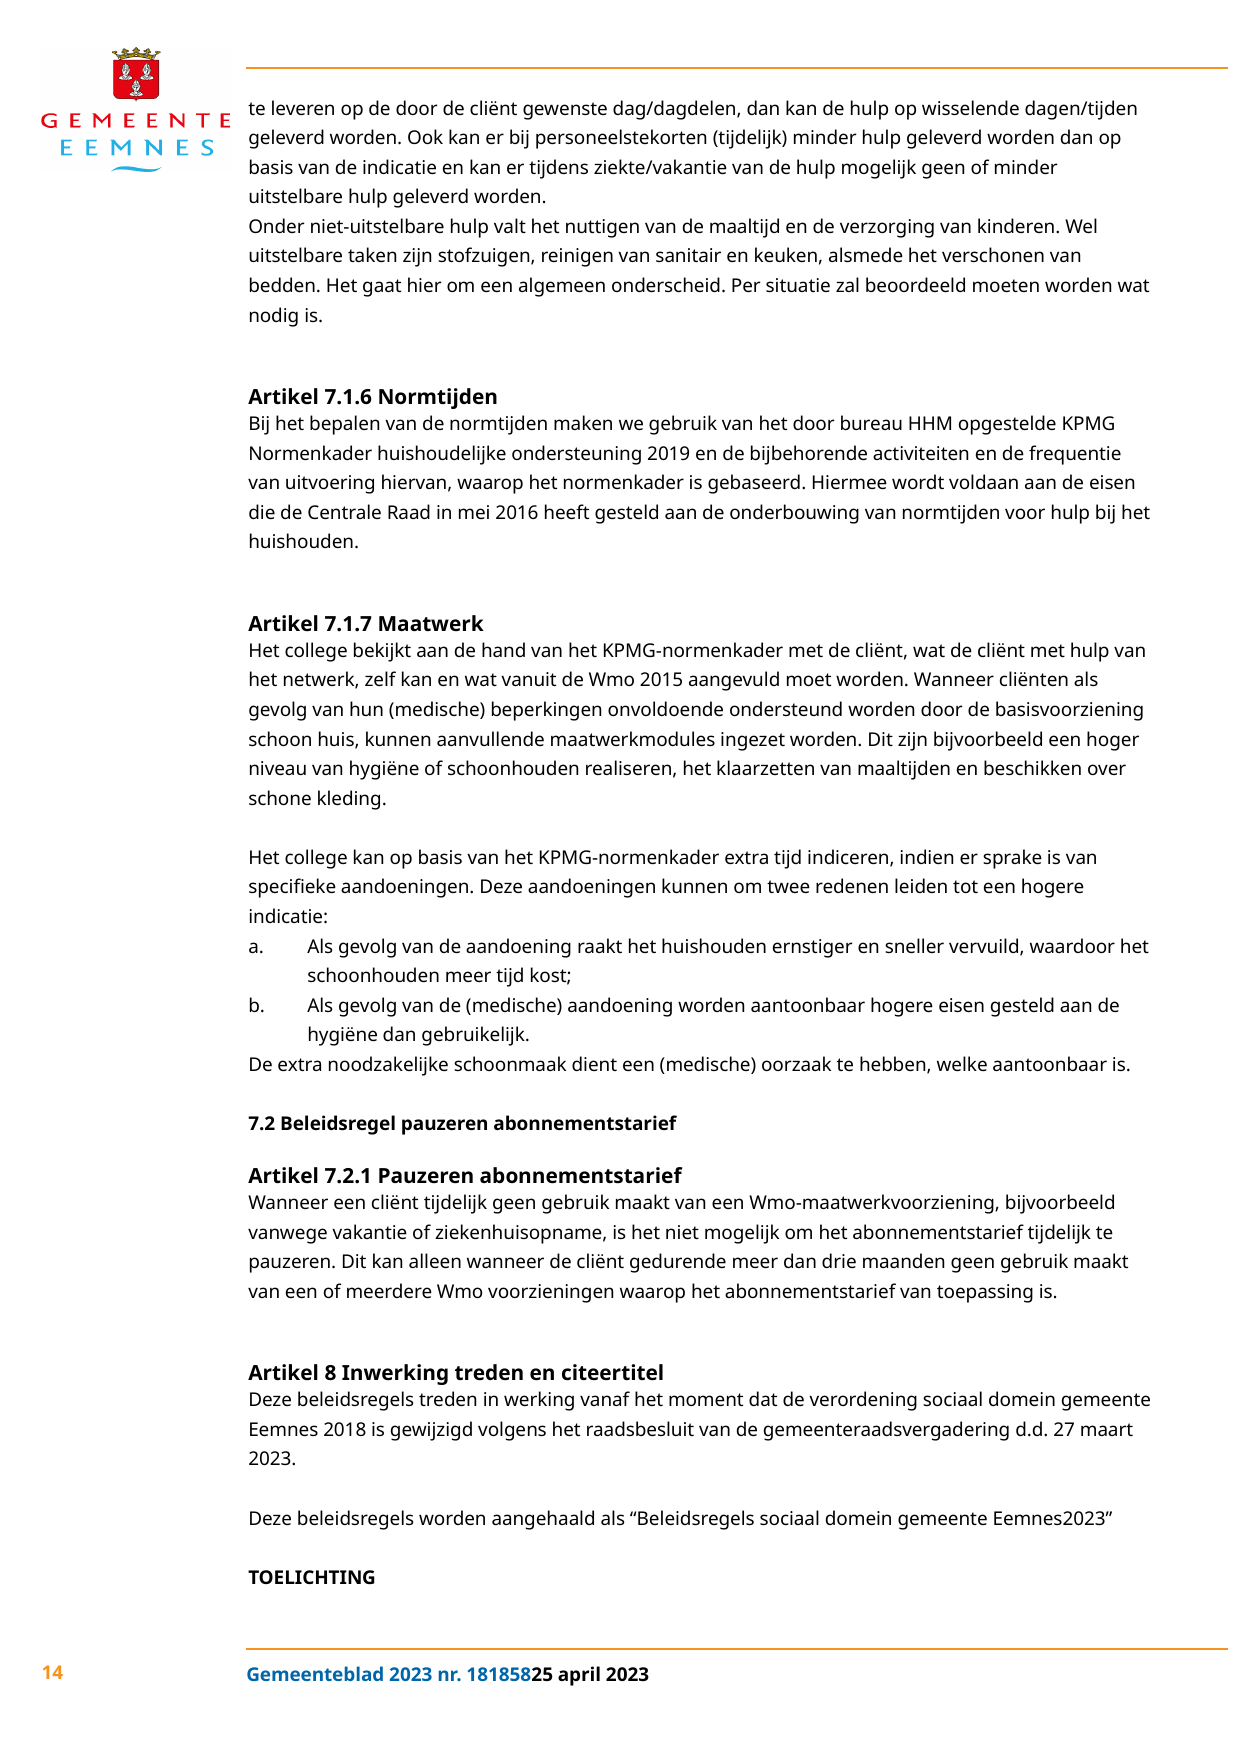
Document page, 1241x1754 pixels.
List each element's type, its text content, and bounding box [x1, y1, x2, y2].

list Als gevolg van de aandoening raakt het huishouden ernstiger en sneller vervuild, waardoor het schoonhouden meer tijd kost; [248, 933, 1152, 988]
text Deze beleidsregels worden aangehaald als “Beleidsregels sociaal domein gemeente Eemnes2023” [248, 1505, 1152, 1531]
text De extra noodzakelijke schoonmaak dient een (medische) oorzaak te hebben, welke aantoonbaar is. [248, 1051, 1152, 1077]
text Onder niet-uitstelbare hulp valt het nuttigen van de maaltijd en de verzorging van kinderen. Wel uitstelbare taken zijn stofzuigen, reinigen van sanitair en keuken, alsmede het verschonen van bedden. Het gaat hier om een algemeen onderscheid. Per situatie zal beoordeeld moeten worden wat nodig is. [248, 213, 1152, 328]
text Wanneer een cliënt tijdelijk geen gebruik maakt van een Wmo-maatwerkvoorziening, bijvoorbeeld vanwege vakantie of ziekenhuisopname, is het niet mogelijk om het abonnementstarief tijdelijk te pauzeren. Dit kan alleen wanneer de cliënt gedurende meer dan drie maanden geen gebruik maakt van een of meerdere Wmo voorzieningen waarop het abonnementstarief van toepassing is. [248, 1189, 1152, 1304]
text Deze beleidsregels treden in werking vanaf het moment dat de verordening sociaal domein gemeente Eemnes 2018 is gewijzigd volgens het raadsbesluit van de gemeenteraadsvergadering d.d. 27 maart 2023. [248, 1386, 1152, 1471]
text Artikel 7.1.6 Normtijden [248, 382, 1152, 410]
text Artikel 7.1.7 Maatwerk [248, 609, 1152, 637]
text Bij het bepalen van de normtijden maken we gebruik van het door bureau HHM opgestelde KPMG Normenkader huishoudelijke ondersteuning 2019 en de bijbehorende activiteiten en de frequentie van uitvoering hiervan, waarop het normenkader is gebaseerd. Hiermee wordt voldaan aan de eisen die de Centrale Raad in mei 2016 heeft gesteld aan de onderbouwing van normtijden voor hulp bij het huishouden. [248, 410, 1152, 554]
text TOELICHTING [248, 1564, 1152, 1590]
text Artikel 7.2.1 Pauzeren abonnementstarief [248, 1161, 1152, 1189]
picture [41, 47, 231, 172]
text Artikel 8 Inwerking treden en citeertitel [248, 1358, 1152, 1386]
text 7.2 Beleidsregel pauzeren abonnementstarief [248, 1110, 1152, 1136]
list Als gevolg van de (medische) aandoening worden aantoonbaar hogere eisen gesteld aan de hygiëne dan gebruikelijk. [248, 992, 1152, 1047]
text te leveren op de door de cliënt gewenste dag/dagdelen, dan kan de hulp op wisselende dagen/tijden geleverd worden. Ook kan er bij personeelstekorten (tijdelijk) minder hulp geleverd worden dan op basis van de indicatie en kan er tijdens ziekte/vakantie van de hulp mogelijk geen of minder uitstelbare hulp geleverd worden. [248, 95, 1152, 209]
text Het college bekijkt aan de hand van het KPMG-normenkader met de cliënt, wat de cliënt met hulp van het netwerk, zelf kan en wat vanuit de Wmo 2015 aangevuld moet worden. Wanneer cliënten als gevolg van hun (medische) beperkingen onvoldoende ondersteund worden door de basisvoorziening schoon huis, kunnen aanvullende maatwerkmodules ingezet worden. Dit zijn bijvoorbeeld een hoger niveau van hygiëne of schoonhouden realiseren, het klaarzetten van maaltijden en beschikken over schone kleding. [248, 637, 1152, 811]
text Het college kan op basis van het KPMG-normenkader extra tijd indiceren, indien er sprake is van specifieke aandoeningen. Deze aandoeningen kunnen om twee redenen leiden tot een hogere indicatie: [248, 844, 1152, 929]
